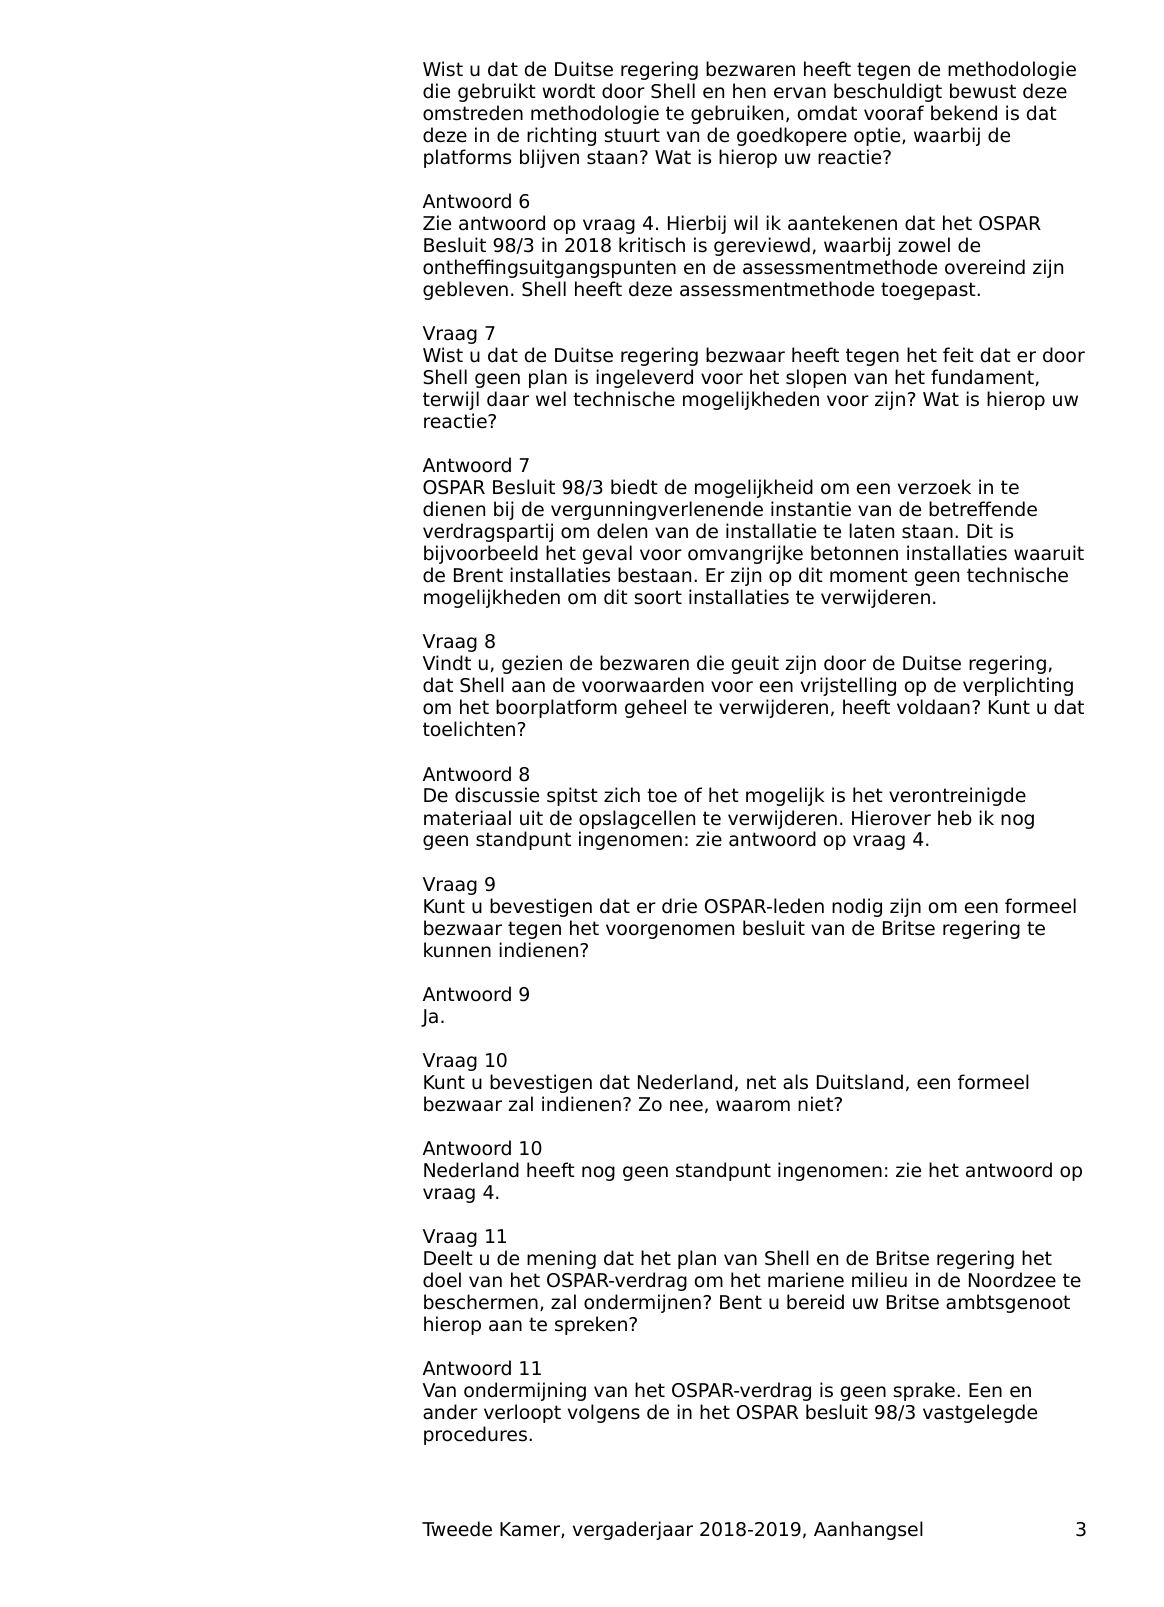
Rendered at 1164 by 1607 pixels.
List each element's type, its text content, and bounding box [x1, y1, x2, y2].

text Vraag 7 [422, 323, 1087, 345]
text Antwoord 6 [422, 191, 1087, 213]
text Vraag 8 [422, 631, 1087, 653]
text OSPAR Besluit 98/3 biedt de mogelijkheid om een verzoek in te dienen bij de vergunningverlenende instantie van de betreffende verdragspartij om delen van de installatie te laten staan. Dit is bijvoorbeeld het geval voor omvangrijke betonnen installaties waaruit de Brent installaties bestaan. Er zijn op dit moment geen technische mogelijkheden om dit soort installaties te verwijderen. [422, 477, 1087, 609]
text Vraag 10 [422, 1050, 1087, 1072]
text Antwoord 10 [422, 1138, 1087, 1160]
text Vraag 11 [422, 1226, 1087, 1248]
text Vindt u, gezien de bezwaren die geuit zijn door de Duitse regering, dat Shell aan de voorwaarden voor een vrijstelling op de verplichting om het boorplatform geheel te verwijderen, heeft voldaan? Kunt u dat toelichten? [422, 653, 1087, 741]
text Ja. [422, 1006, 1087, 1028]
text Kunt u bevestigen dat Nederland, net als Duitsland, een formeel bezwaar zal indienen? Zo nee, waarom niet? [422, 1072, 1087, 1116]
text Kunt u bevestigen dat er drie OSPAR-leden nodig zijn om een formeel bezwaar tegen het voorgenomen besluit van de Britse regering te kunnen indienen? [422, 896, 1087, 961]
text Antwoord 8 [422, 763, 1087, 785]
text Deelt u de mening dat het plan van Shell en de Britse regering het doel van het OSPAR-verdrag om het mariene milieu in de Noordzee te beschermen, zal ondermijnen? Bent u bereid uw Britse ambtsgenoot hierop aan te spreken? [422, 1248, 1087, 1336]
text Vraag 9 [422, 873, 1087, 896]
text Wist u dat de Duitse regering bezwaar heeft tegen het feit dat er door Shell geen plan is ingeleverd voor het slopen van het fundament, terwijl daar wel technische mogelijkheden voor zijn? Wat is hierop uw reactie? [422, 345, 1087, 433]
text De discussie spitst zich toe of het mogelijk is het verontreinigde materiaal uit de opslagcellen te verwijderen. Hierover heb ik nog geen standpunt ingenomen: zie antwoord op vraag 4. [422, 785, 1087, 851]
text Van ondermijning van het OSPAR-verdrag is geen sprake. Een en ander verloopt volgens de in het OSPAR besluit 98/3 vastgelegde procedures. [422, 1380, 1087, 1446]
text Antwoord 9 [422, 984, 1087, 1006]
text Wist u dat de Duitse regering bezwaren heeft tegen de methodologie die gebruikt wordt door Shell en hen ervan beschuldigt bewust deze omstreden methodologie te gebruiken, omdat vooraf bekend is dat deze in de richting stuurt van de goedkopere optie, waarbij de platforms blijven staan? Wat is hierop uw reactie? [422, 59, 1087, 169]
text Antwoord 7 [422, 455, 1087, 477]
text Antwoord 11 [422, 1358, 1087, 1380]
text Nederland heeft nog geen standpunt ingenomen: zie het antwoord op vraag 4. [422, 1160, 1087, 1204]
text Zie antwoord op vraag 4. Hierbij wil ik aantekenen dat het OSPAR Besluit 98/3 in 2018 kritisch is gereviewd, waarbij zowel de ontheffingsuitgangspunten en de assessmentmethode overeind zijn gebleven. Shell heeft deze assessmentmethode toegepast. [422, 213, 1087, 301]
